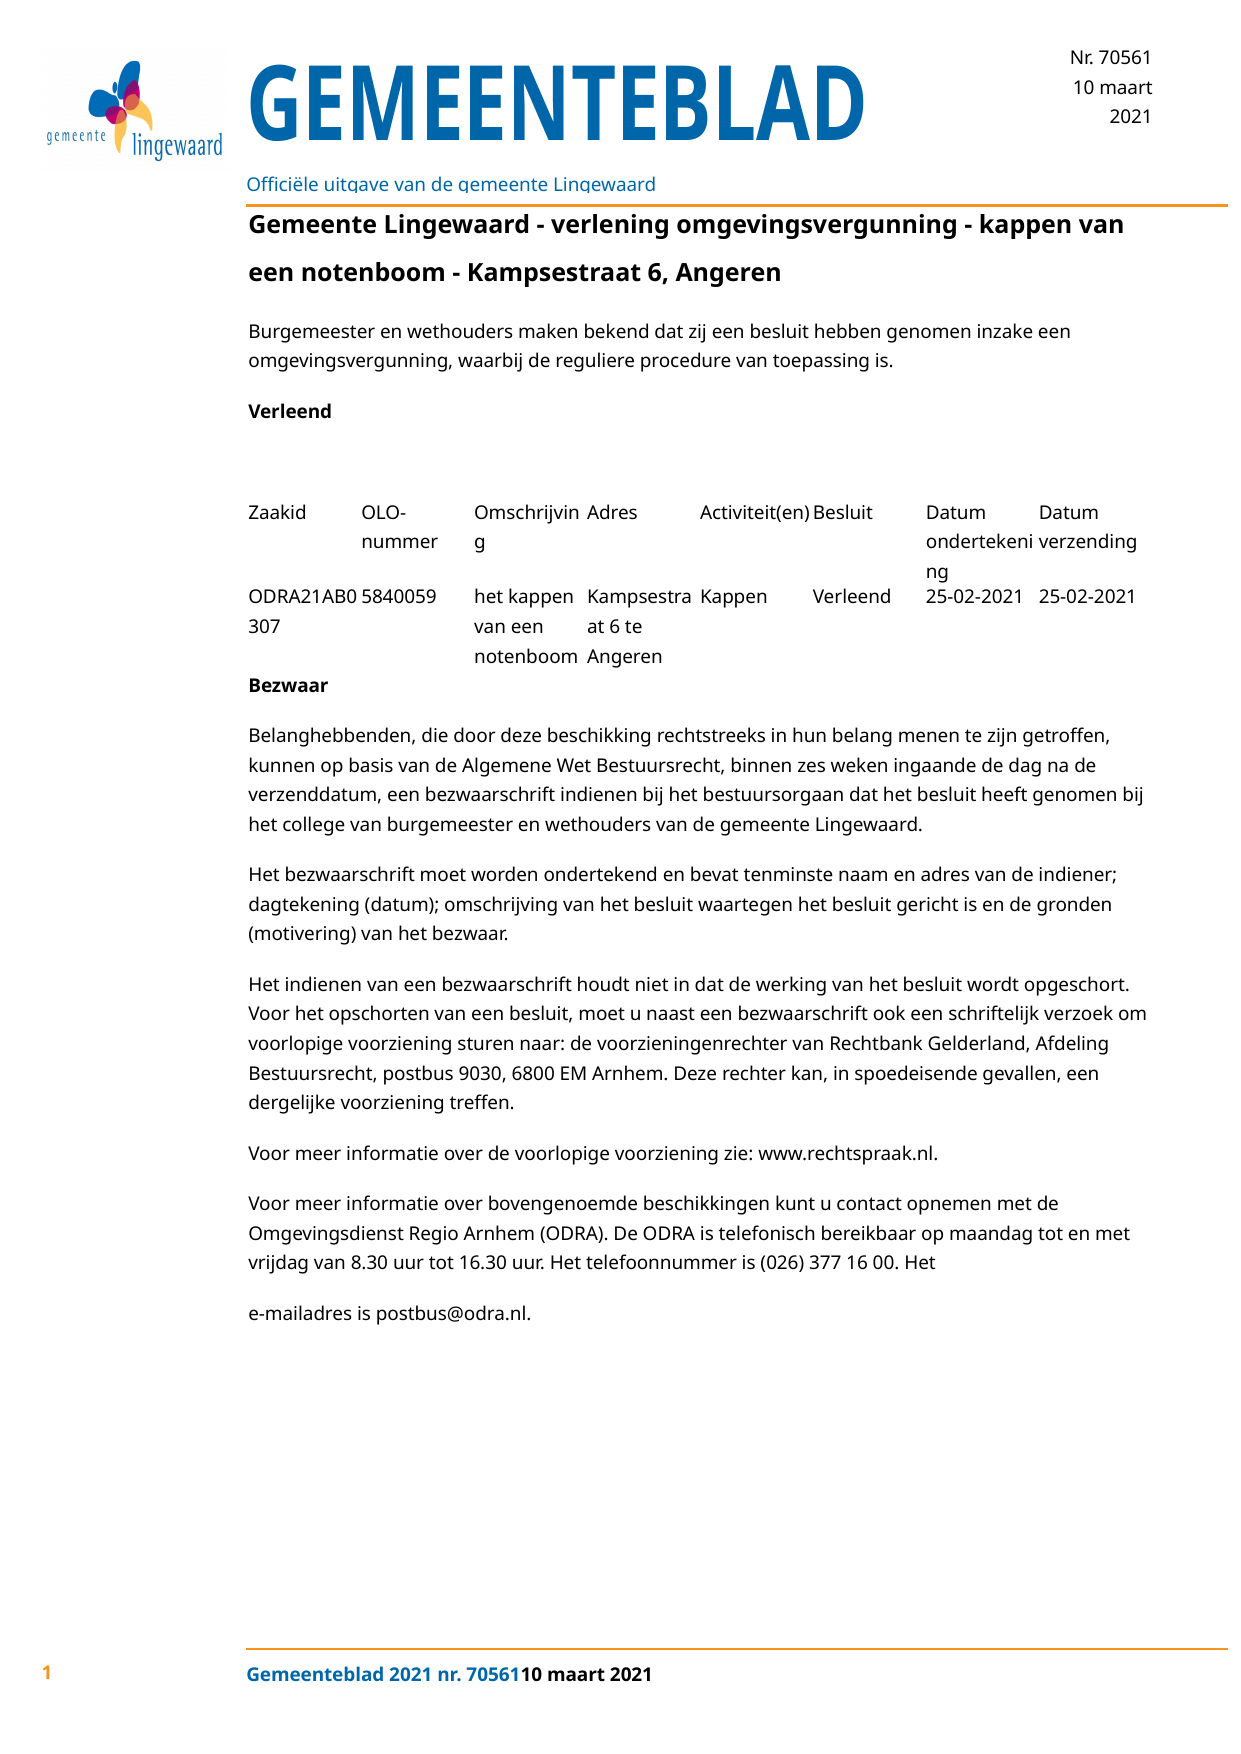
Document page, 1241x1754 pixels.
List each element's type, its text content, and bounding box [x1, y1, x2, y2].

table_header Omschrijving [474, 499, 587, 584]
table_cell 5840059 [361, 584, 474, 669]
table_header Adres [587, 499, 700, 584]
table_header OLO-nummer [361, 499, 474, 584]
table_cell Kappen [700, 584, 813, 669]
table_cell 25-02-2021 [1039, 584, 1152, 669]
text e-mailadres is postbus@odra.nl. [248, 1300, 1152, 1326]
text Belanghebbenden, die door deze beschikking rechtstreeks in hun belang menen te zijn getroffen, kunnen op basis van de Algemene Wet Bestuursrecht, binnen zes weken ingaande de dag na de verzenddatum, een bezwaarschrift indienen bij het bestuursorgaan dat het besluit heeft genomen bij het college van burgemeester en wethouders van de gemeente Lingewaard. [248, 722, 1152, 837]
table_header Datum verzending [1039, 499, 1152, 584]
table_cell 25-02-2021 [926, 584, 1038, 669]
table_header Activiteit(en) [700, 499, 813, 584]
table_cell Verleend [813, 584, 926, 669]
picture [41, 47, 231, 172]
table_cell het kappen van een notenboom [474, 584, 587, 669]
text Verleend [248, 398, 1152, 424]
text Bezwaar [248, 672, 1152, 698]
text Voor meer informatie over bovengenoemde beschikkingen kunt u contact opnemen met de Omgevingsdienst Regio Arnhem (ODRA). De ODRA is telefonisch bereikbaar op maandag tot en met vrijdag van 8.30 uur tot 16.30 uur. Het telefoonnummer is (026) 377 16 00. Het [248, 1190, 1152, 1275]
text Het bezwaarschrift moet worden ondertekend en bevat tenminste naam en adres van de indiener; dagtekening (datum); omschrijving van het besluit waartegen het besluit gericht is en de gronden (motivering) van het bezwaar. [248, 861, 1152, 946]
table_header Zaakid [248, 499, 361, 584]
text Gemeente Lingewaard - verlening omgevingsvergunning - kappen van een notenboom - Kampsestraat 6, Angeren [248, 207, 1152, 288]
text Het indienen van een bezwaarschrift houdt niet in dat de werking van het besluit wordt opgeschort. Voor het opschorten van een besluit, moet u naast een bezwaarschrift ook een schriftelijk verzoek om voorlopige voorziening sturen naar: de voorzieningenrechter van Rechtbank Gelderland, Afdeling Bestuursrecht, postbus 9030, 6800 EM Arnhem. Deze rechter kan, in spoedeisende gevallen, een dergelijke voorziening treffen. [248, 971, 1152, 1115]
table_cell Kampsestraat 6 te Angeren [587, 584, 700, 669]
table_header Besluit [813, 499, 926, 584]
text Voor meer informatie over de voorlopige voorziening zie: www.rechtspraak.nl. [248, 1140, 1152, 1166]
table_header Datum ondertekening [926, 499, 1038, 584]
table_cell ODRA21AB0307 [248, 584, 361, 669]
text Burgemeester en wethouders maken bekend dat zij een besluit hebben genomen inzake een omgevingsvergunning, waarbij de reguliere procedure van toepassing is. [248, 318, 1152, 373]
